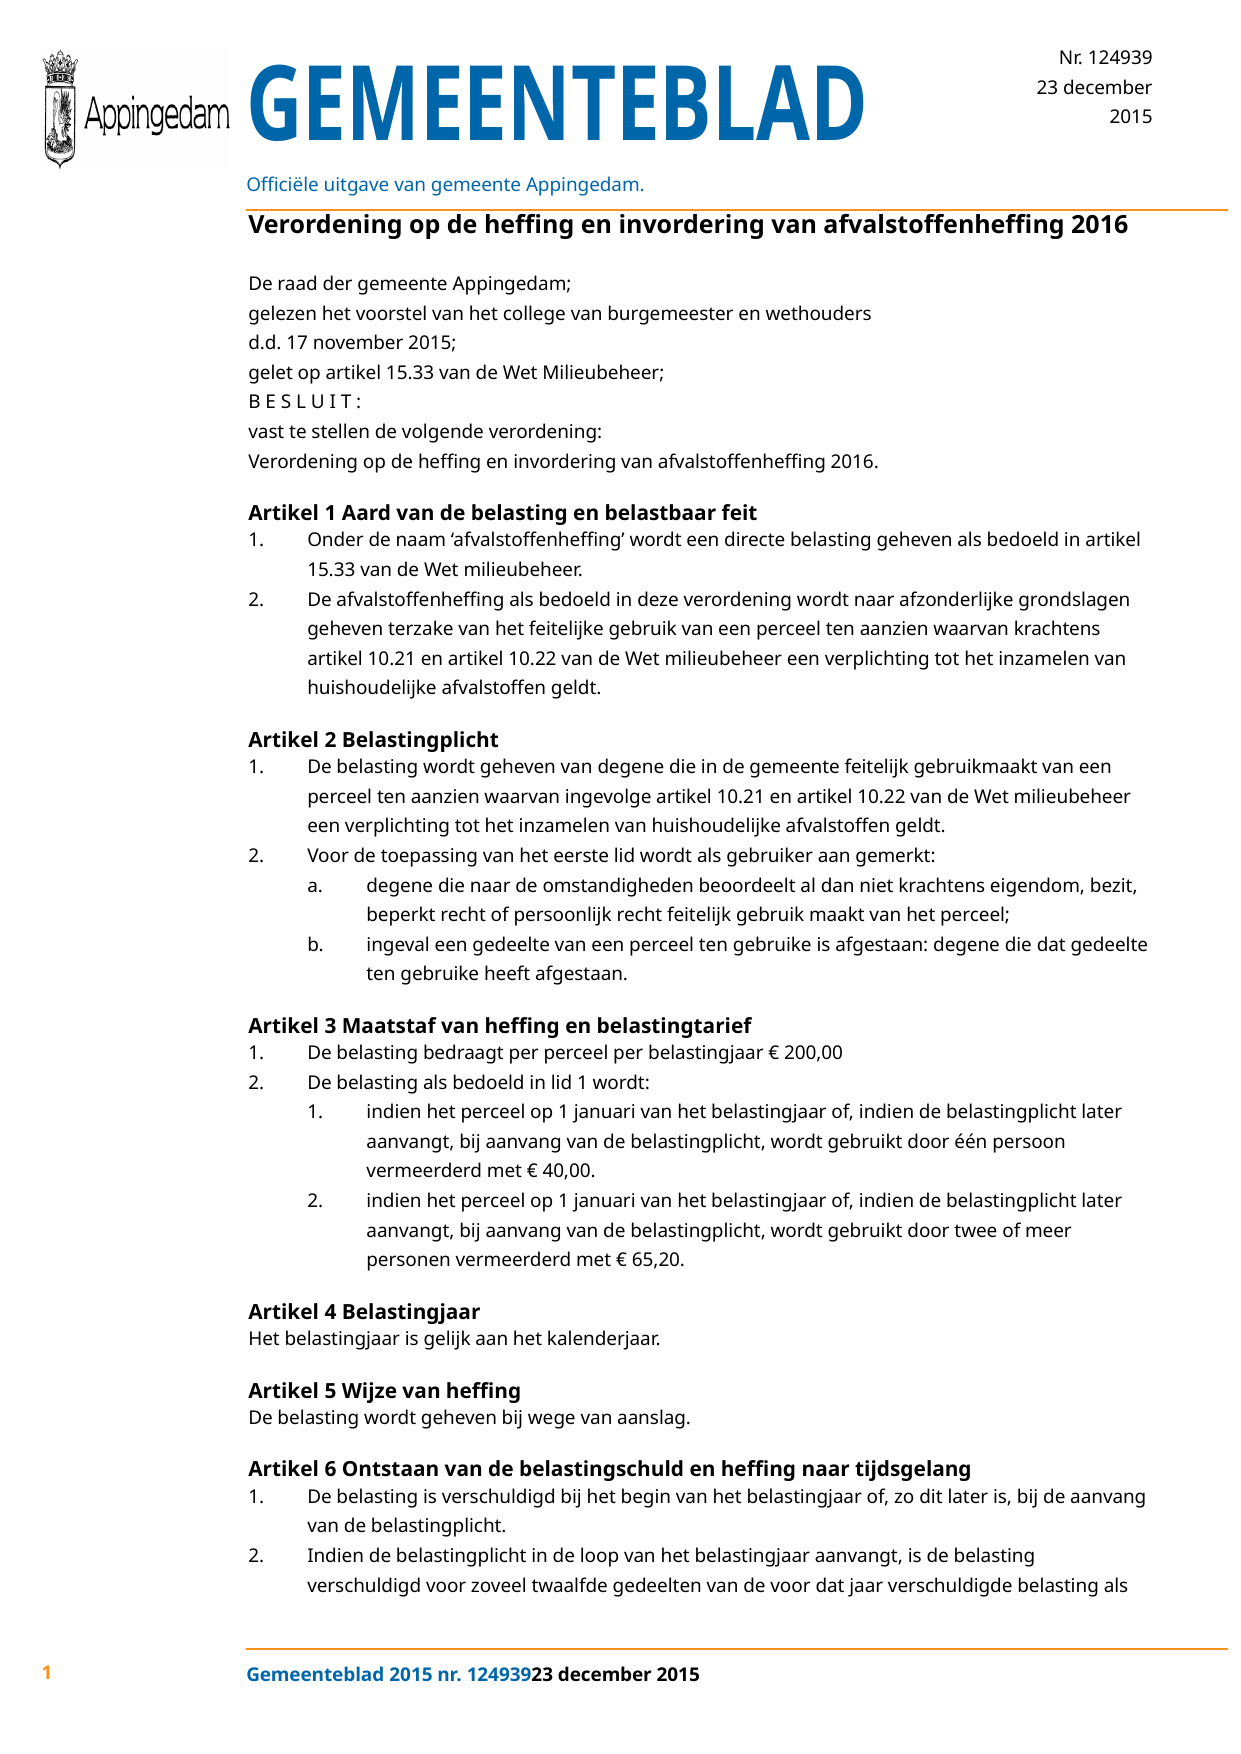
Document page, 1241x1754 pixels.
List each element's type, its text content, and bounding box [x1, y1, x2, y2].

list indien het perceel op 1 januari van het belastingjaar of, indien de belastingplicht later aanvangt, bij aanvang van de belastingplicht, wordt gebruikt door twee of meer personen vermeerderd met € 65,20. [307, 1187, 1152, 1272]
text Artikel 1 Aard van de belasting en belastbaar feit [248, 498, 1152, 527]
text Het belastingjaar is gelijk aan het kalenderjaar. [248, 1325, 1152, 1351]
text B E S L U I T : [248, 389, 1152, 414]
list Indien de belastingplicht in de loop van het belastingjaar aanvangt, is de belasting verschuldigd voor zoveel twaalfde gedeelten van de voor dat jaar verschuldigde belasting als [248, 1542, 1152, 1597]
text Artikel 3 Maatstaf van heffing en belastingtarief [248, 1011, 1152, 1039]
list Onder de naam ‘afvalstoffenheffing’ wordt een directe belasting geheven als bedoeld in artikel 15.33 van de Wet milieubeheer. [248, 527, 1152, 582]
text Artikel 2 Belastingplicht [248, 725, 1152, 753]
text De raad der gemeente Appingedam; [248, 270, 1152, 296]
text Artikel 4 Belastingjaar [248, 1297, 1152, 1325]
text Verordening op de heffing en invordering van afvalstoffenheffing 2016 [248, 211, 1152, 241]
list De belasting als bedoeld in lid 1 wordt: [248, 1069, 1152, 1095]
list De belasting wordt geheven van degene die in de gemeente feitelijk gebruikmaakt van een perceel ten aanzien waarvan ingevolge artikel 10.21 en artikel 10.22 van de Wet milieubeheer een verplichting tot het inzamelen van huishoudelijke afvalstoffen geldt. [248, 753, 1152, 838]
list De belasting bedraagt per perceel per belastingjaar € 200,00 [248, 1039, 1152, 1065]
text De belasting wordt geheven bij wege van aanslag. [248, 1404, 1152, 1430]
list De belasting is verschuldigd bij het begin van het belastingjaar of, zo dit later is, bij de aanvang van de belastingplicht. [248, 1483, 1152, 1538]
picture [41, 47, 231, 172]
text Artikel 5 Wijze van heffing [248, 1376, 1152, 1404]
text gelezen het voorstel van het college van burgemeester en wethouders [248, 300, 1152, 326]
text d.d. 17 november 2015; [248, 329, 1152, 355]
list ingeval een gedeelte van een perceel ten gebruike is afgestaan: degene die dat gedeelte ten gebruike heeft afgestaan. [307, 931, 1152, 986]
list degene die naar de omstandigheden beoordeelt al dan niet krachtens eigendom, bezit, beperkt recht of persoonlijk recht feitelijk gebruik maakt van het perceel; [307, 872, 1152, 927]
text Artikel 6 Ontstaan van de belastingschuld en heffing naar tijdsgelang [248, 1454, 1152, 1483]
list De afvalstoffenheffing als bedoeld in deze verordening wordt naar afzonderlijke grondslagen geheven terzake van het feitelijke gebruik van een perceel ten aanzien waarvan krachtens artikel 10.21 en artikel 10.22 van de Wet milieubeheer een verplichting tot het inzamelen van huishoudelijke afvalstoffen geldt. [248, 586, 1152, 700]
text vast te stellen de volgende verordening: [248, 418, 1152, 444]
list indien het perceel op 1 januari van het belastingjaar of, indien de belastingplicht later aanvangt, bij aanvang van de belastingplicht, wordt gebruikt door één persoon vermeerderd met € 40,00. [307, 1098, 1152, 1183]
text Verordening op de heffing en invordering van afvalstoffenheffing 2016. [248, 448, 1152, 473]
text gelet op artikel 15.33 van de Wet Milieubeheer; [248, 359, 1152, 385]
list Voor de toepassing van het eerste lid wordt als gebruiker aan gemerkt: [248, 842, 1152, 868]
